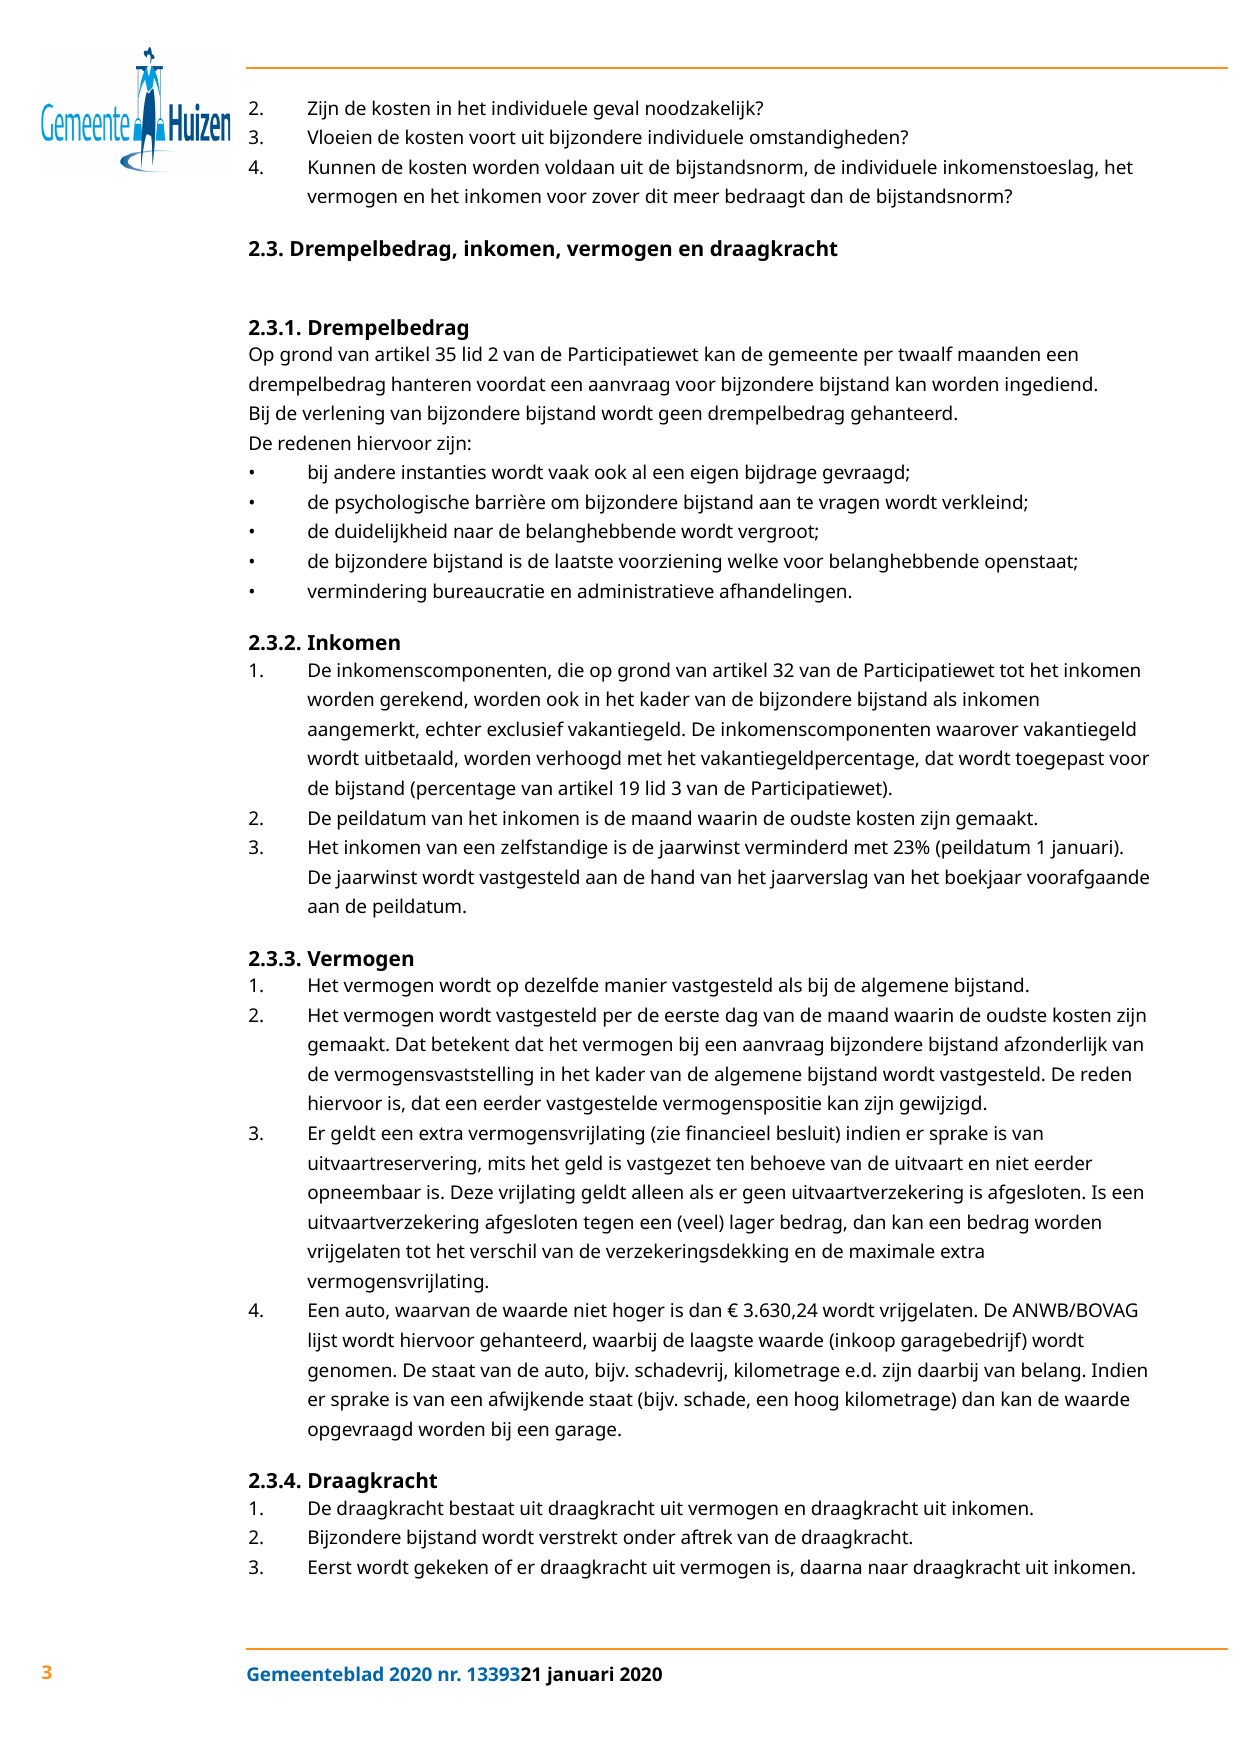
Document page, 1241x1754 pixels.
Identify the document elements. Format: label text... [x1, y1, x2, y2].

text De redenen hiervoor zijn: [248, 430, 1152, 456]
picture [41, 47, 231, 172]
text 2.3.4. Draagkracht [248, 1466, 1152, 1495]
list de duidelijkheid naar de belanghebbende wordt vergroot; [248, 519, 1152, 544]
text Bij de verlening van bijzondere bijstand wordt geen drempelbedrag gehanteerd. [248, 400, 1152, 426]
list Het inkomen van een zelfstandige is de jaarwinst verminderd met 23% (peildatum 1 januari). De jaarwinst wordt vastgesteld aan de hand van het jaarverslag van het boekjaar voorafgaande aan de peildatum. [248, 834, 1152, 919]
list de bijzondere bijstand is de laatste voorziening welke voor belanghebbende openstaat; [248, 548, 1152, 574]
list Het vermogen wordt op dezelfde manier vastgesteld als bij de algemene bijstand. [248, 972, 1152, 998]
list Bijzondere bijstand wordt verstrekt onder aftrek van de draagkracht. [248, 1524, 1152, 1550]
list Een auto, waarvan de waarde niet hoger is dan € 3.630,24 wordt vrijgelaten. De ANWB/BOVAG lijst wordt hiervoor gehanteerd, waarbij de laagste waarde (inkoop garagebedrijf) wordt genomen. De staat van de auto, bijv. schadevrij, kilometrage e.d. zijn daarbij van belang. Indien er sprake is van een afwijkende staat (bijv. schade, een hoog kilometrage) dan kan de waarde opgevraagd worden bij een garage. [248, 1298, 1152, 1442]
text 2.3.3. Vermogen [248, 944, 1152, 972]
list De peildatum van het inkomen is de maand waarin de oudste kosten zijn gemaakt. [248, 805, 1152, 830]
list Kunnen de kosten worden voldaan uit de bijstandsnorm, de individuele inkomenstoeslag, het vermogen en het inkomen voor zover dit meer bedraagt dan de bijstandsnorm? [248, 154, 1152, 209]
list De inkomenscomponenten, die op grond van artikel 32 van de Participatiewet tot het inkomen worden gerekend, worden ook in het kader van de bijzondere bijstand als inkomen aangemerkt, echter exclusief vakantiegeld. De inkomenscomponenten waarover vakantiegeld wordt uitbetaald, worden verhoogd met het vakantiegeldpercentage, dat wordt toegepast voor de bijstand (percentage van artikel 19 lid 3 van de Participatiewet). [248, 657, 1152, 801]
list Het vermogen wordt vastgesteld per de eerste dag van de maand waarin de oudste kosten zijn gemaakt. Dat betekent dat het vermogen bij een aanvraag bijzondere bijstand afzonderlijk van de vermogensvaststelling in het kader van de algemene bijstand wordt vastgesteld. De reden hiervoor is, dat een eerder vastgestelde vermogenspositie kan zijn gewijzigd. [248, 1002, 1152, 1116]
text 2.3.1. Drempelbedrag [248, 313, 1152, 341]
list vermindering bureaucratie en administratieve afhandelingen. [248, 578, 1152, 604]
text Op grond van artikel 35 lid 2 van de Participatiewet kan de gemeente per twaalf maanden een drempelbedrag hanteren voordat een aanvraag voor bijzondere bijstand kan worden ingediend. [248, 341, 1152, 397]
list Eerst wordt gekeken of er draagkracht uit vermogen is, daarna naar draagkracht uit inkomen. [248, 1554, 1152, 1580]
list de psychologische barrière om bijzondere bijstand aan te vragen wordt verkleind; [248, 489, 1152, 515]
list Zijn de kosten in het individuele geval noodzakelijk? [248, 95, 1152, 121]
list bij andere instanties wordt vaak ook al een eigen bijdrage gevraagd; [248, 459, 1152, 485]
text 2.3.2. Inkomen [248, 628, 1152, 657]
list Vloeien de kosten voort uit bijzondere individuele omstandigheden? [248, 124, 1152, 150]
list De draagkracht bestaat uit draagkracht uit vermogen en draagkracht uit inkomen. [248, 1495, 1152, 1521]
text 2.3. Drempelbedrag, inkomen, vermogen en draagkracht [248, 234, 1152, 262]
list Er geldt een extra vermogensvrijlating (zie financieel besluit) indien er sprake is van uitvaartreservering, mits het geld is vastgezet ten behoeve van de uitvaart en niet eerder opneembaar is. Deze vrijlating geldt alleen als er geen uitvaartverzekering is afgesloten. Is een uitvaartverzekering afgesloten tegen een (veel) lager bedrag, dan kan een bedrag worden vrijgelaten tot het verschil van de verzekeringsdekking en de maximale extra vermogensvrijlating. [248, 1120, 1152, 1294]
